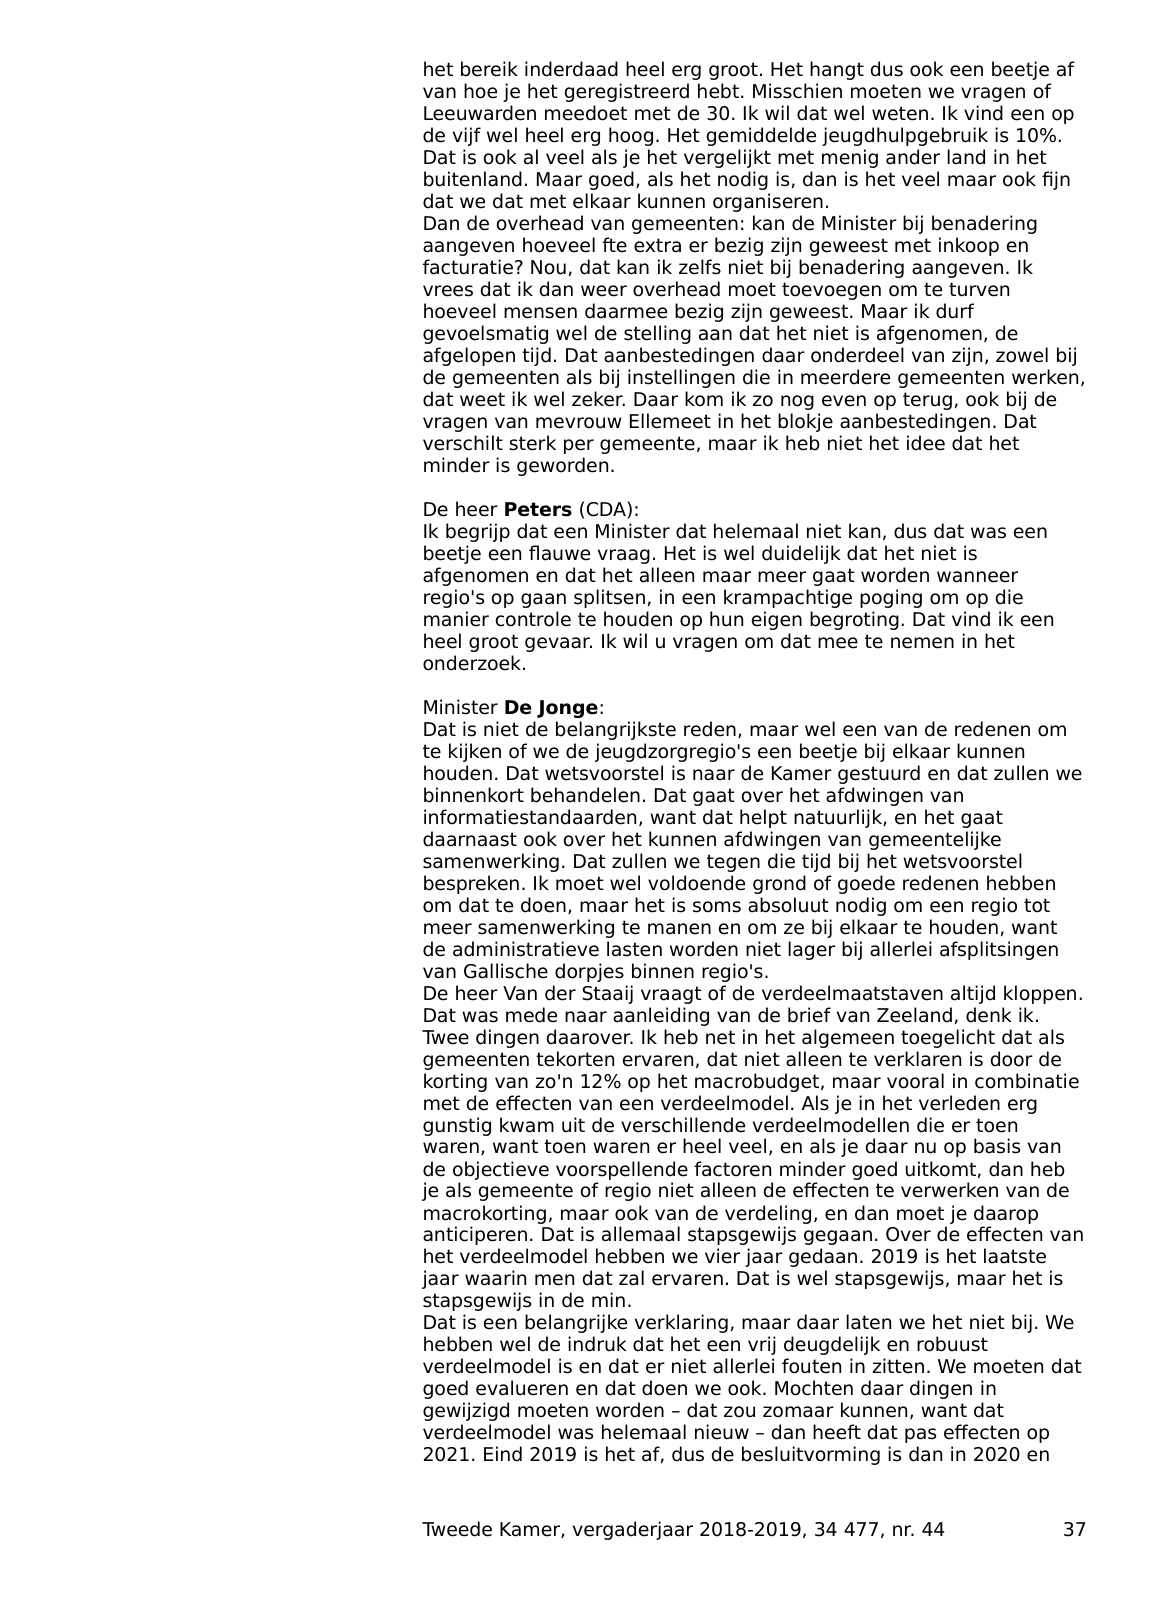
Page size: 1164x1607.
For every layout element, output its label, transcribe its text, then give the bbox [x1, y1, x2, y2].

text Dat is een belangrijke verklaring, maar daar laten we het niet bij. We hebben wel de indruk dat het een vrij deugdelijk en robuust verdeelmodel is en dat er niet allerlei fouten in zitten. We moeten dat goed evalueren en dat doen we ook. Mochten daar dingen in gewijzigd moeten worden – dat zou zomaar kunnen, want dat verdeelmodel was helemaal nieuw – dan heeft dat pas effecten op 2021. Eind 2019 is het af, dus de besluitvorming is dan in 2020 en [422, 1312, 1087, 1466]
text De heer Peters (CDA): [422, 499, 1087, 521]
text Ik begrijp dat een Minister dat helemaal niet kan, dus dat was een beetje een flauwe vraag. Het is wel duidelijk dat het niet is afgenomen en dat het alleen maar meer gaat worden wanneer regio's op gaan splitsen, in een krampachtige poging om op die manier controle te houden op hun eigen begroting. Dat vind ik een heel groot gevaar. Ik wil u vragen om dat mee te nemen in het onderzoek. [422, 521, 1087, 675]
text Dan de overhead van gemeenten: kan de Minister bij benadering aangeven hoeveel fte extra er bezig zijn geweest met inkoop en facturatie? Nou, dat kan ik zelfs niet bij benadering aangeven. Ik vrees dat ik dan weer overhead moet toevoegen om te turven hoeveel mensen daarmee bezig zijn geweest. Maar ik durf gevoelsmatig wel de stelling aan dat het niet is afgenomen, de afgelopen tijd. Dat aanbestedingen daar onderdeel van zijn, zowel bij de gemeenten als bij instellingen die in meerdere gemeenten werken, dat weet ik wel zeker. Daar kom ik zo nog even op terug, ook bij de vragen van mevrouw Ellemeet in het blokje aanbestedingen. Dat verschilt sterk per gemeente, maar ik heb niet het idee dat het minder is geworden. [422, 213, 1087, 477]
text Dat is niet de belangrijkste reden, maar wel een van de redenen om te kijken of we de jeugdzorgregio's een beetje bij elkaar kunnen houden. Dat wetsvoorstel is naar de Kamer gestuurd en dat zullen we binnenkort behandelen. Dat gaat over het afdwingen van informatiestandaarden, want dat helpt natuurlijk, en het gaat daarnaast ook over het kunnen afdwingen van gemeentelijke samenwerking. Dat zullen we tegen die tijd bij het wetsvoorstel bespreken. Ik moet wel voldoende grond of goede redenen hebben om dat te doen, maar het is soms absoluut nodig om een regio tot meer samenwerking te manen en om ze bij elkaar te houden, want de administratieve lasten worden niet lager bij allerlei afsplitsingen van Gallische dorpjes binnen regio's. [422, 719, 1087, 983]
text De heer Van der Staaij vraagt of de verdeelmaatstaven altijd kloppen. Dat was mede naar aanleiding van de brief van Zeeland, denk ik. Twee dingen daarover. Ik heb net in het algemeen toegelicht dat als gemeenten tekorten ervaren, dat niet alleen te verklaren is door de korting van zo'n 12% op het macrobudget, maar vooral in combinatie met de effecten van een verdeelmodel. Als je in het verleden erg gunstig kwam uit de verschillende verdeelmodellen die er toen waren, want toen waren er heel veel, en als je daar nu op basis van de objectieve voorspellende factoren minder goed uitkomt, dan heb je als gemeente of regio niet alleen de effecten te verwerken van de macrokorting, maar ook van de verdeling, en dan moet je daarop anticiperen. Dat is allemaal stapsgewijs gegaan. Over de effecten van het verdeelmodel hebben we vier jaar gedaan. 2019 is het laatste jaar waarin men dat zal ervaren. Dat is wel stapsgewijs, maar het is stapsgewijs in de min. [422, 983, 1087, 1312]
text Minister De Jonge: [422, 697, 1087, 719]
text het bereik inderdaad heel erg groot. Het hangt dus ook een beetje af van hoe je het geregistreerd hebt. Misschien moeten we vragen of Leeuwarden meedoet met de 30. Ik wil dat wel weten. Ik vind een op de vijf wel heel erg hoog. Het gemiddelde jeugdhulpgebruik is 10%. Dat is ook al veel als je het vergelijkt met menig ander land in het buitenland. Maar goed, als het nodig is, dan is het veel maar ook fijn dat we dat met elkaar kunnen organiseren. [422, 59, 1087, 213]
